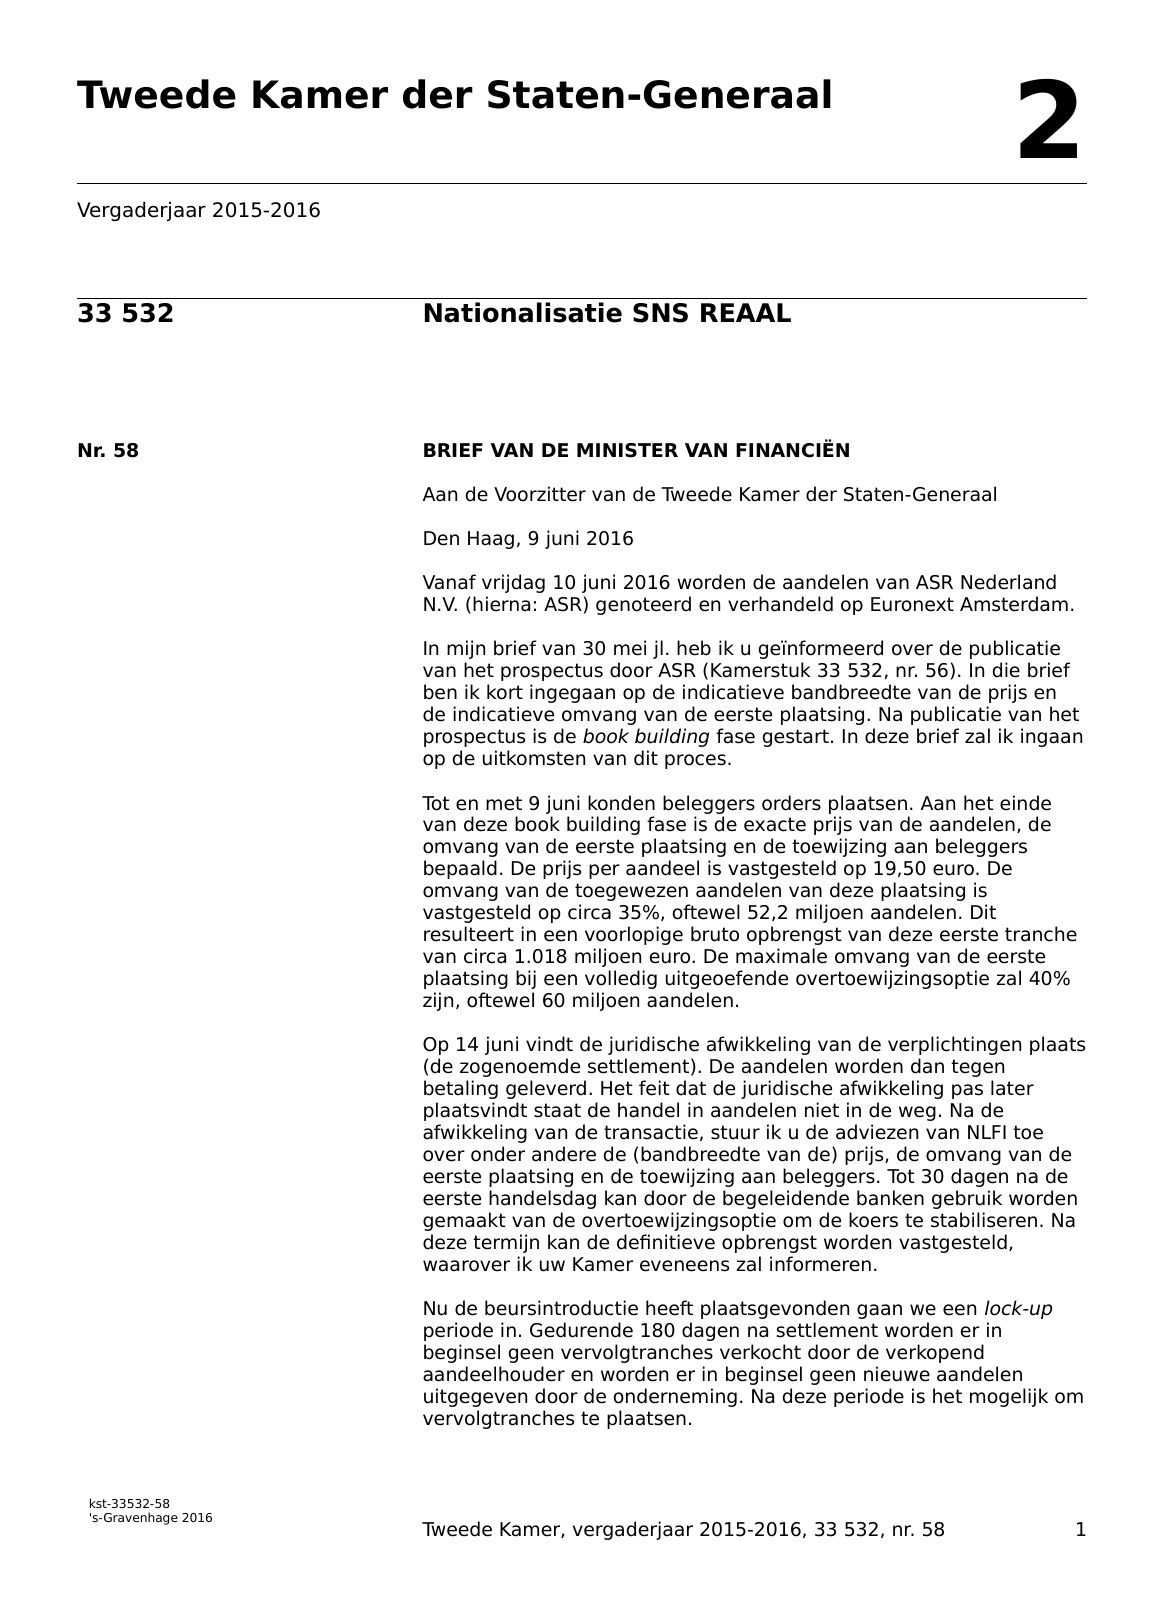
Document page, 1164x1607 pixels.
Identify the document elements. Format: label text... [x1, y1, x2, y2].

text 's-Gravenhage 2016 [88, 1511, 323, 1525]
table_header Tweede Kamer der Staten-Generaal [77, 59, 886, 183]
subtitle Nr. 58 BRIEF VAN DE MINISTER VAN FINANCIËN [77, 440, 1087, 462]
text Aan de Voorzitter van de Tweede Kamer der Staten-Generaal [422, 484, 1087, 506]
text kst-33532-58 [88, 1497, 323, 1511]
text Vanaf vrijdag 10 juni 2016 worden de aandelen van ASR Nederland N.V. (hierna: ASR) genoteerd en verhandeld op Euronext Amsterdam. [422, 572, 1087, 616]
table_cell Vergaderjaar 2015-2016 [77, 184, 1087, 298]
table_header 2 [886, 59, 1087, 183]
text Nu de beursintroductie heeft plaatsgevonden gaan we een lock-up periode in. Gedurende 180 dagen na settlement worden er in beginsel geen vervolgtranches verkocht door de verkopend aandeelhouder en worden er in beginsel geen nieuwe aandelen uitgegeven door de onderneming. Na deze periode is het mogelijk om vervolgtranches te plaatsen. [422, 1298, 1087, 1430]
subtitle 33 532 Nationalisatie SNS REAAL [77, 299, 1087, 329]
text Den Haag, 9 juni 2016 [422, 528, 1087, 550]
text Tot en met 9 juni konden beleggers orders plaatsen. Aan het einde van deze book building fase is de exacte prijs van de aandelen, de omvang van de eerste plaatsing en de toewijzing aan beleggers bepaald. De prijs per aandeel is vastgesteld op 19,50 euro. De omvang van de toegewezen aandelen van deze plaatsing is vastgesteld op circa 35%, oftewel 52,2 miljoen aandelen. Dit resulteert in een voorlopige bruto opbrengst van deze eerste tranche van circa 1.018 miljoen euro. De maximale omvang van de eerste plaatsing bij een volledig uitgeoefende overtoewijzingsoptie zal 40% zijn, oftewel 60 miljoen aandelen. [422, 792, 1087, 1012]
text In mijn brief van 30 mei jl. heb ik u geïnformeerd over de publicatie van het prospectus door ASR (Kamerstuk 33 532, nr. 56). In die brief ben ik kort ingegaan op de indicatieve bandbreedte van de prijs en de indicatieve omvang van de eerste plaatsing. Na publicatie van het prospectus is de book building fase gestart. In deze brief zal ik ingaan op de uitkomsten van dit proces. [422, 638, 1087, 770]
text Op 14 juni vindt de juridische afwikkeling van de verplichtingen plaats (de zogenoemde settlement). De aandelen worden dan tegen betaling geleverd. Het feit dat de juridische afwikkeling pas later plaatsvindt staat de handel in aandelen niet in de weg. Na de afwikkeling van de transactie, stuur ik u de adviezen van NLFI toe over onder andere de (bandbreedte van de) prijs, de omvang van de eerste plaatsing en de toewijzing aan beleggers. Tot 30 dagen na de eerste handelsdag kan door de begeleidende banken gebruik worden gemaakt van de overtoewijzingsoptie om de koers te stabiliseren. Na deze termijn kan de definitieve opbrengst worden vastgesteld, waarover ik uw Kamer eveneens zal informeren. [422, 1034, 1087, 1276]
